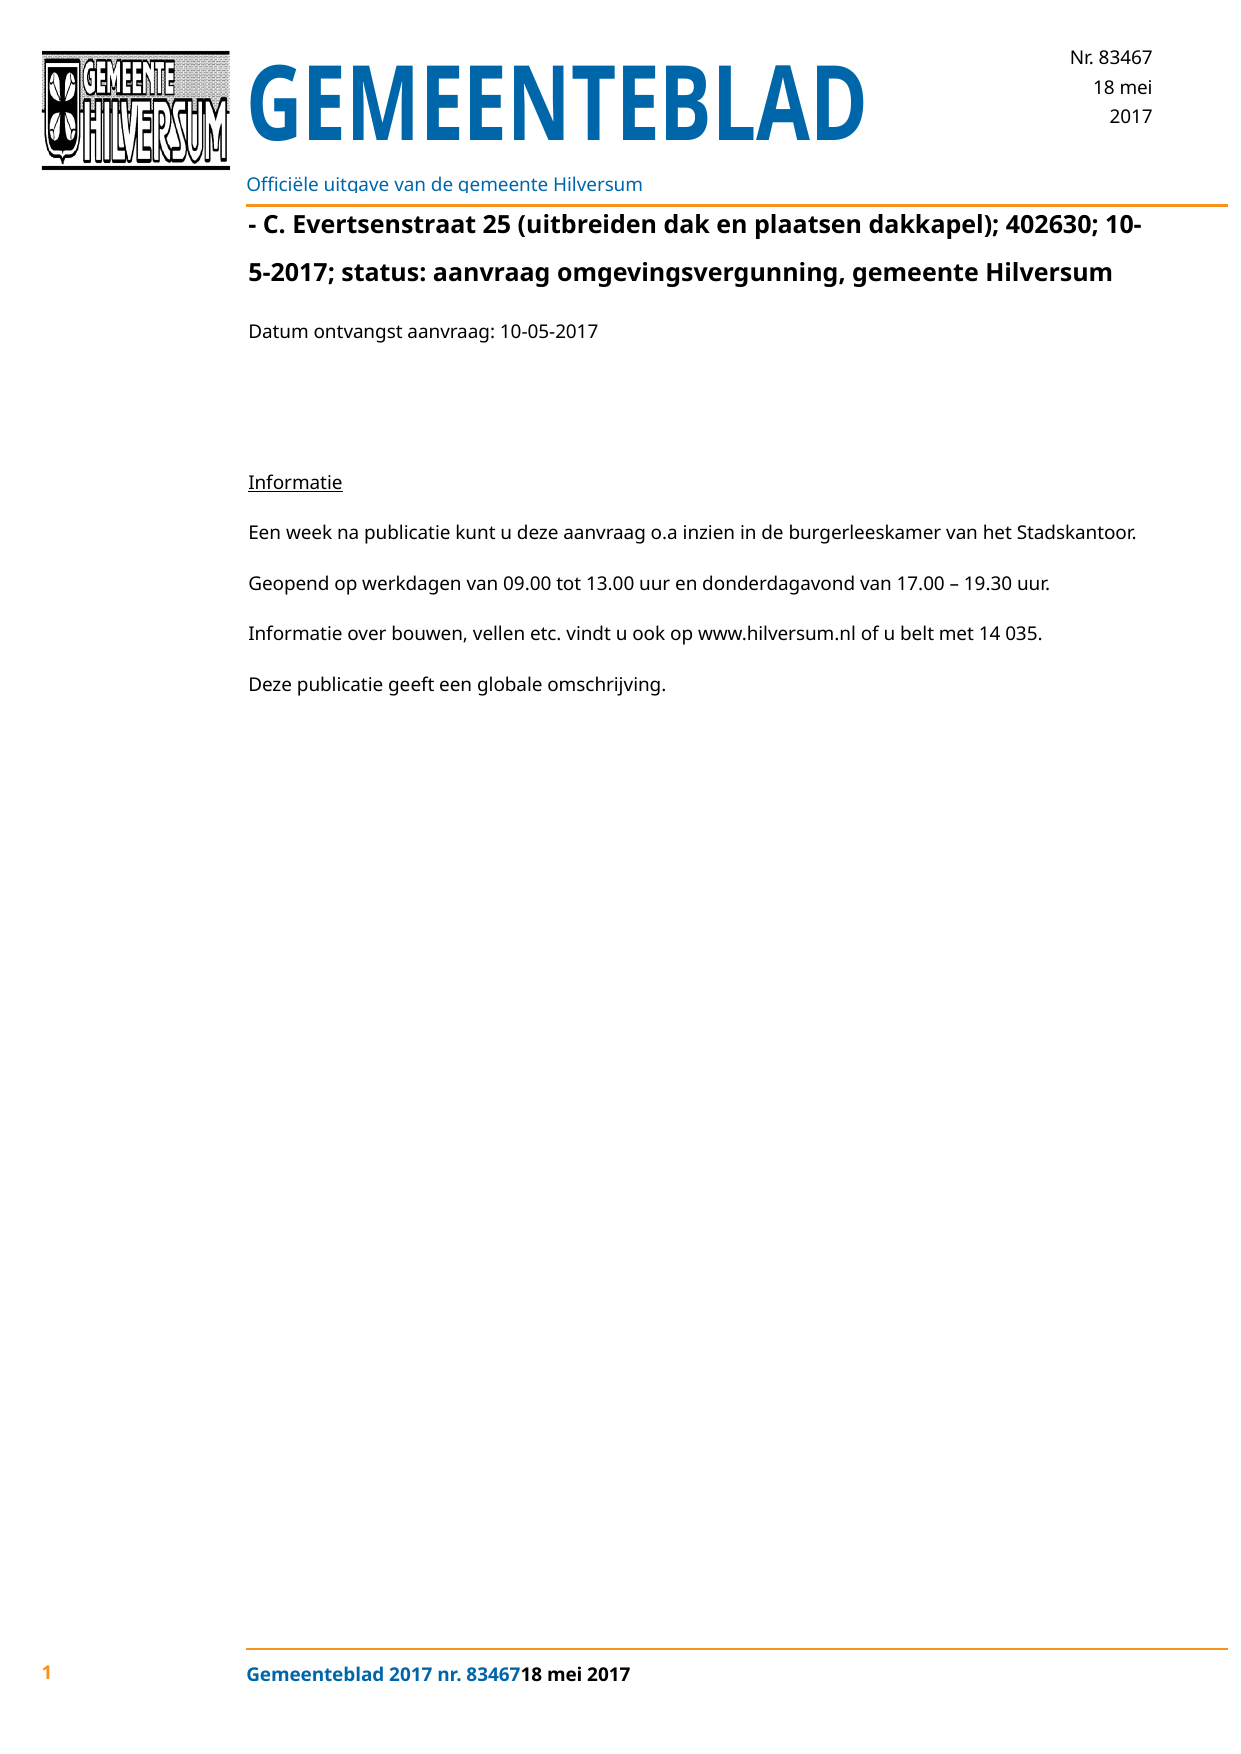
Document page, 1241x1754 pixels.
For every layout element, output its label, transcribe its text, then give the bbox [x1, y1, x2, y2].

picture [41, 47, 231, 172]
text Informatie over bouwen, vellen etc. vindt u ook op www.hilversum.nl of u belt met 14 035. [248, 620, 1152, 646]
text - C. Evertsenstraat 25 (uitbreiden dak en plaatsen dakkapel); 402630; 10-5-2017; status: aanvraag omgevingsvergunning, gemeente Hilversum [248, 207, 1152, 288]
text Datum ontvangst aanvraag: 10-05-2017 [248, 318, 1152, 344]
text Geopend op werkdagen van 09.00 tot 13.00 uur en donderdagavond van 17.00 – 19.30 uur. [248, 570, 1152, 596]
text Informatie [248, 469, 1152, 495]
text Deze publicatie geeft een globale omschrijving. [248, 671, 1152, 697]
text Een week na publicatie kunt u deze aanvraag o.a inzien in de burgerleeskamer van het Stadskantoor. [248, 519, 1152, 545]
